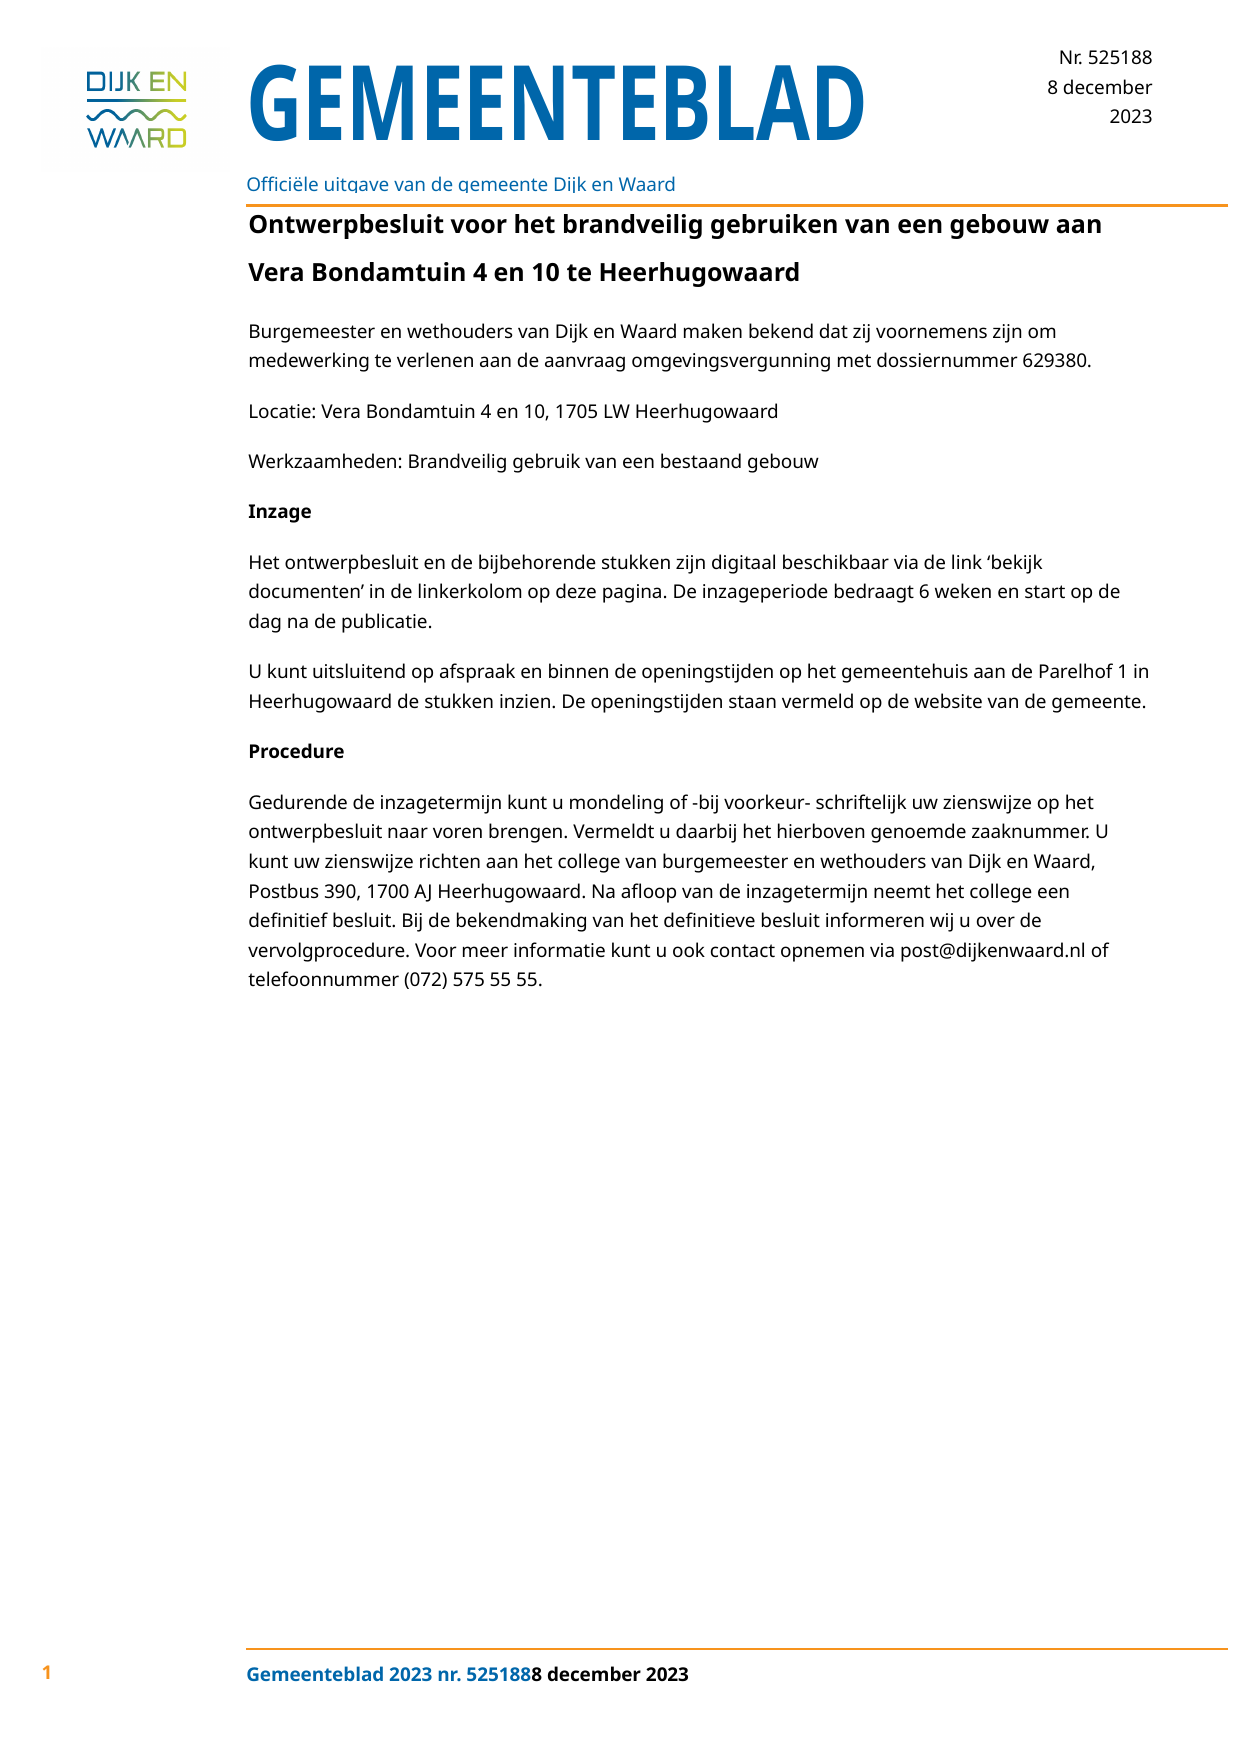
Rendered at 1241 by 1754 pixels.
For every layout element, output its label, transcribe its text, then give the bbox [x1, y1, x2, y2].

text Werkzaamheden: Brandveilig gebruik van een bestaand gebouw [248, 448, 1152, 474]
text Procedure [248, 739, 1152, 764]
text U kunt uitsluitend op afspraak en binnen de openingstijden op het gemeentehuis aan de Parelhof 1 in Heerhugowaard de stukken inzien. De openingstijden staan vermeld op de website van de gemeente. [248, 659, 1152, 714]
text Locatie: Vera Bondamtuin 4 en 10, 1705 LW Heerhugowaard [248, 398, 1152, 424]
text Inzage [248, 499, 1152, 524]
text Burgemeester en wethouders van Dijk en Waard maken bekend dat zij voornemens zijn om medewerking te verlenen aan de aanvraag omgevingsvergunning met dossiernummer 629380. [248, 318, 1152, 373]
text Ontwerpbesluit voor het brandveilig gebruiken van een gebouw aan Vera Bondamtuin 4 en 10 te Heerhugowaard [248, 207, 1152, 288]
text Het ontwerpbesluit en de bijbehorende stukken zijn digitaal beschikbaar via de link ‘bekijk documenten’ in de linkerkolom op deze pagina. De inzageperiode bedraagt 6 weken en start op de dag na de publicatie. [248, 549, 1152, 634]
text Gedurende de inzagetermijn kunt u mondeling of -bij voorkeur- schriftelijk uw zienswijze op het ontwerpbesluit naar voren brengen. Vermeldt u daarbij het hierboven genoemde zaaknummer. U kunt uw zienswijze richten aan het college van burgemeester en wethouders van Dijk en Waard, Postbus 390, 1700 AJ Heerhugowaard. Na afloop van de inzagetermijn neemt het college een definitief besluit. Bij de bekendmaking van het definitieve besluit informeren wij u over de vervolgprocedure. Voor meer informatie kunt u ook contact opnemen via post@dijkenwaard.nl of telefoonnummer (072) 575 55 55. [248, 789, 1152, 992]
picture [41, 47, 231, 172]
